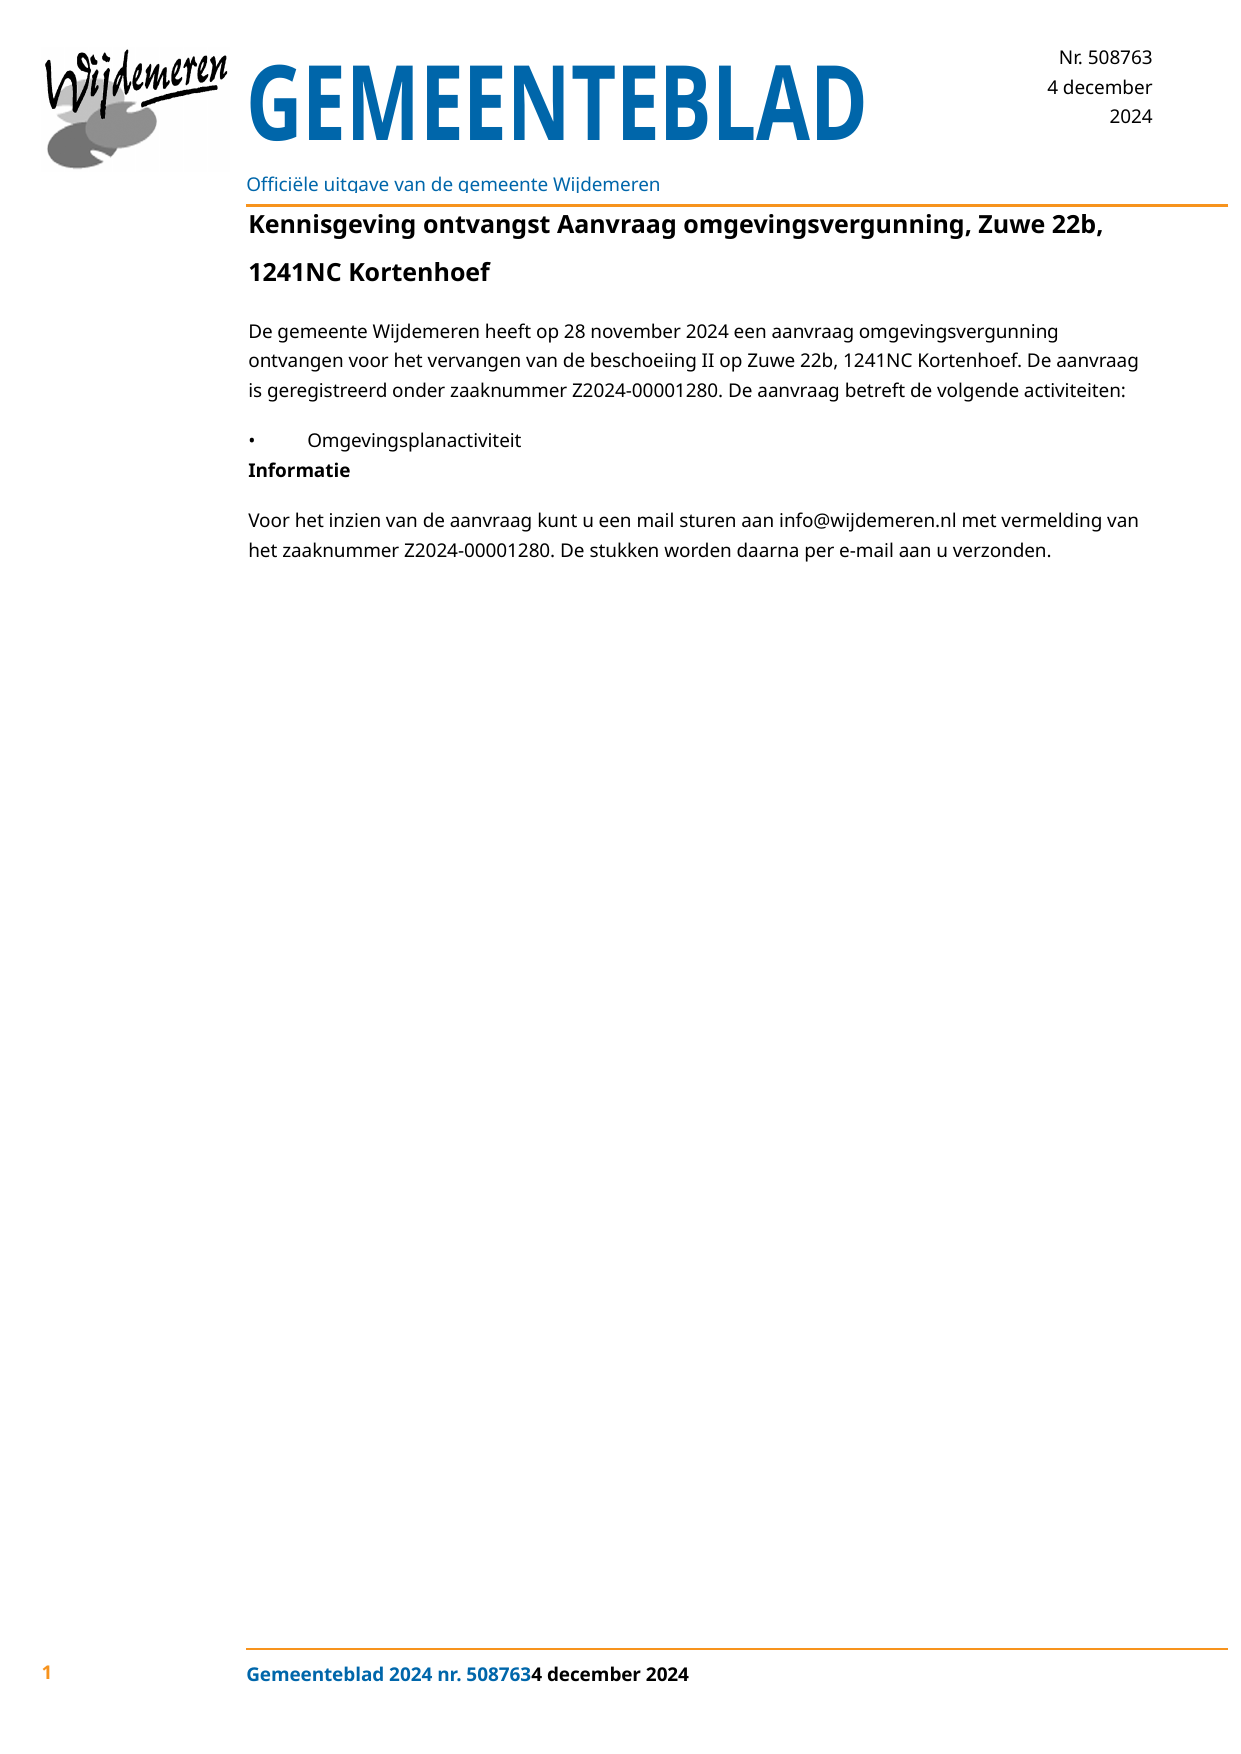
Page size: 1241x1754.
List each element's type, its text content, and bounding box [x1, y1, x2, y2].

text Voor het inzien van de aanvraag kunt u een mail sturen aan info@wijdemeren.nl met vermelding van het zaaknummer Z2024-00001280. De stukken worden daarna per e-mail aan u verzonden. [248, 507, 1152, 563]
text De gemeente Wijdemeren heeft op 28 november 2024 een aanvraag omgevingsvergunning ontvangen voor het vervangen van de beschoeiing II op Zuwe 22b, 1241NC Kortenhoef. De aanvraag is geregistreerd onder zaaknummer Z2024-00001280. De aanvraag betreft de volgende activiteiten: [248, 318, 1152, 403]
picture [41, 47, 231, 172]
text Informatie [248, 457, 1152, 483]
text Kennisgeving ontvangst Aanvraag omgevingsvergunning, Zuwe 22b, 1241NC Kortenhoef [248, 207, 1152, 288]
list Omgevingsplanactiviteit [248, 427, 1152, 453]
